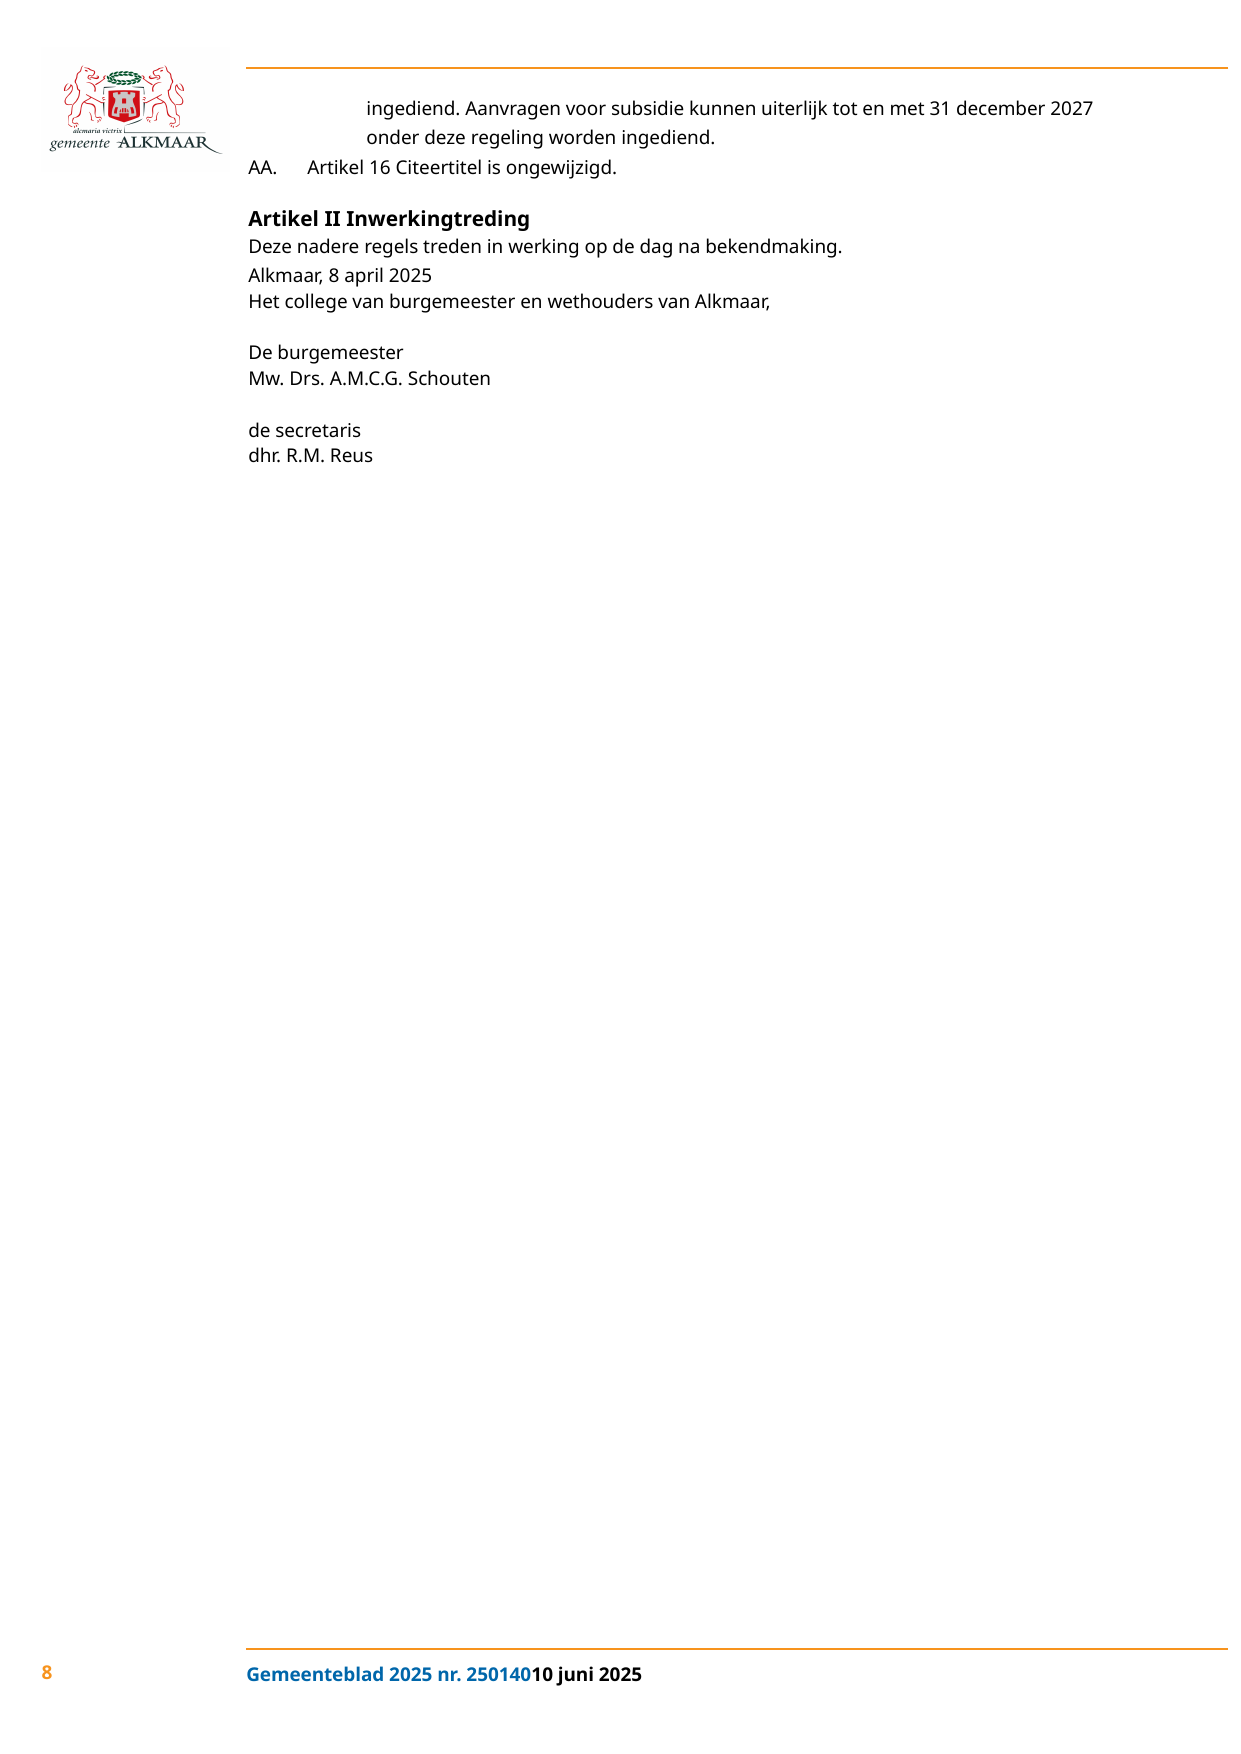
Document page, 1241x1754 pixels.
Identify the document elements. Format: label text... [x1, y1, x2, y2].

list ingediend. Aanvragen voor subsidie kunnen uiterlijk tot en met 31 december 2027 onder deze regeling worden ingediend. [307, 95, 1152, 150]
text Alkmaar, 8 april 2025 [248, 262, 1152, 288]
text dhr. R.M. Reus [248, 442, 1152, 468]
text De burgemeester [248, 339, 1152, 365]
text de secretaris [248, 417, 1152, 442]
picture [41, 47, 231, 172]
text Deze nadere regels treden in werking op de dag na bekendmaking. [248, 233, 1152, 258]
text Mw. Drs. A.M.C.G. Schouten [248, 365, 1152, 391]
text Het college van burgemeester en wethouders van Alkmaar, [248, 288, 1152, 314]
text Artikel II Inwerkingtreding [248, 204, 1152, 233]
list Artikel 16 Citeertitel is ongewijzigd. [248, 154, 1152, 180]
